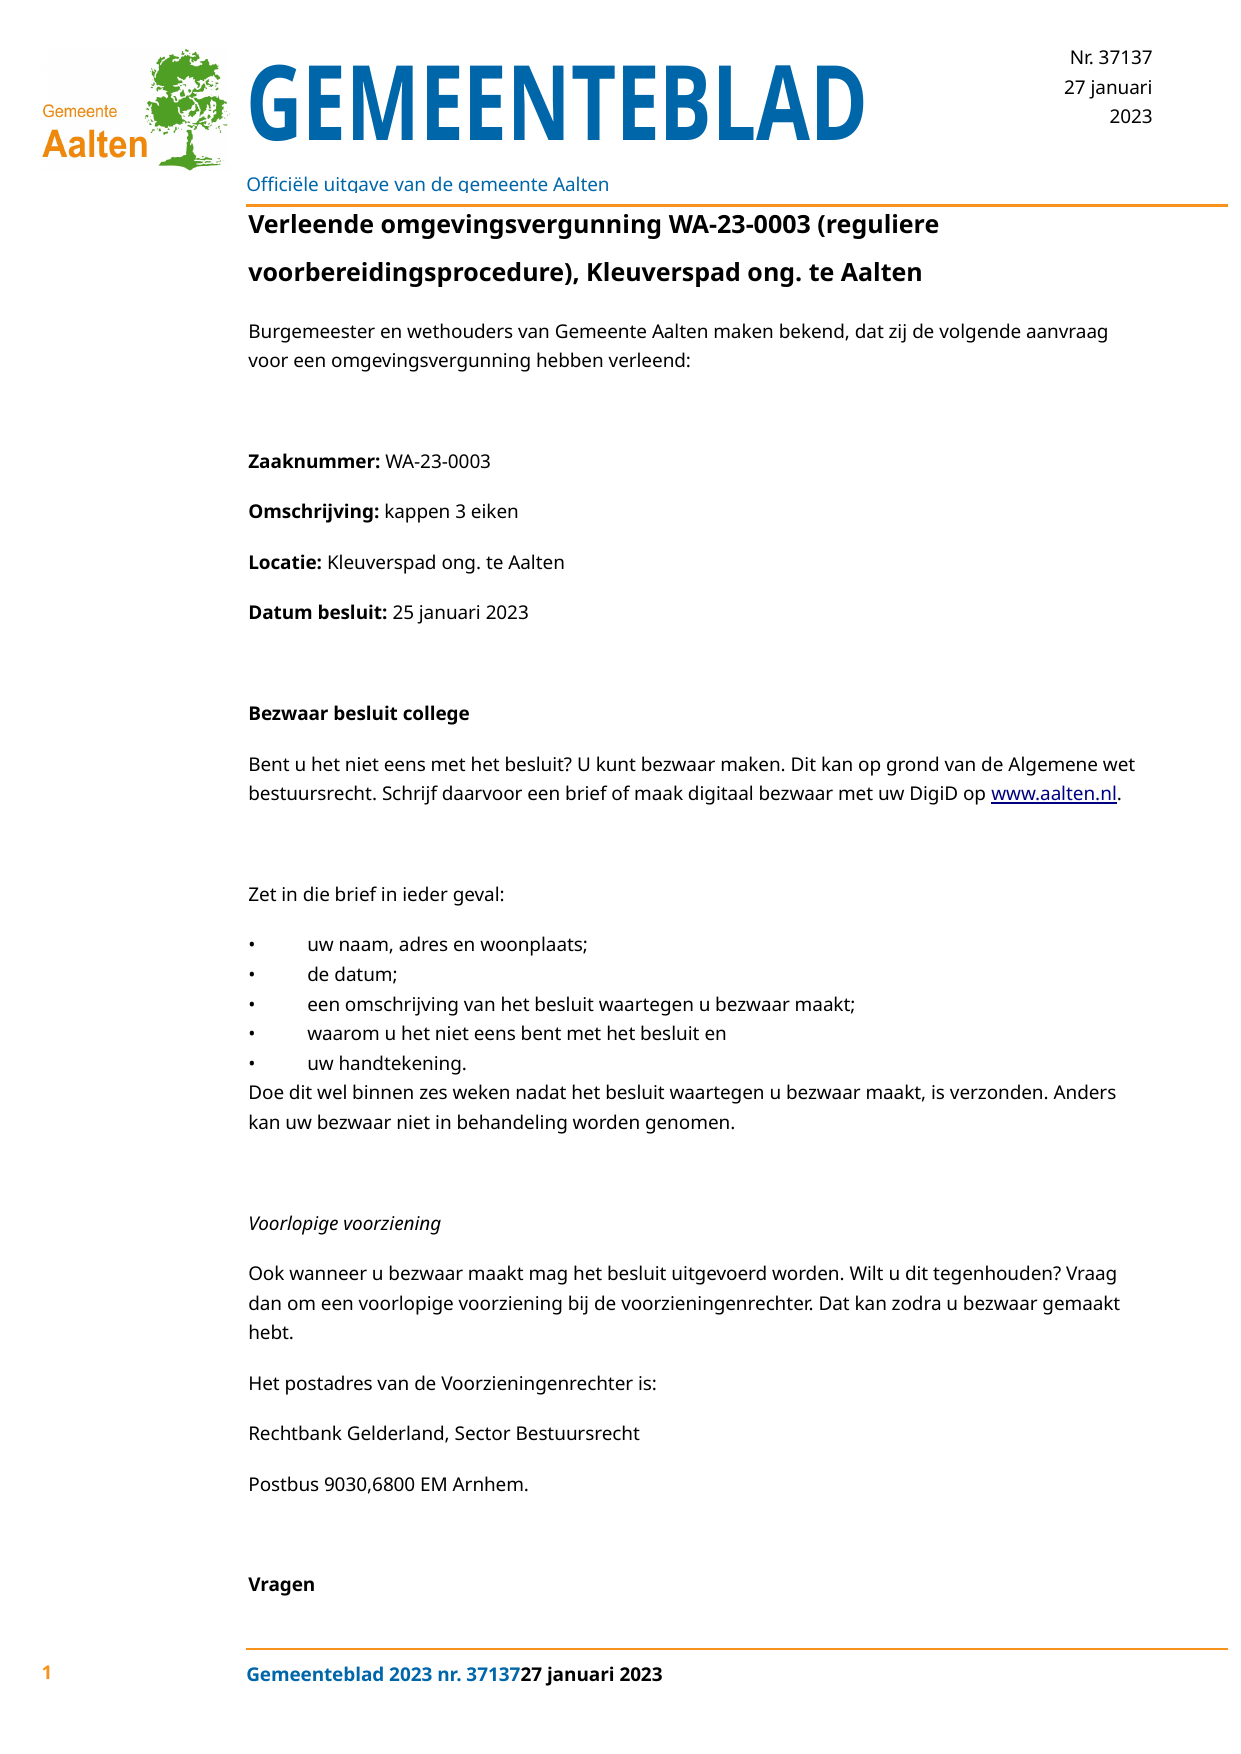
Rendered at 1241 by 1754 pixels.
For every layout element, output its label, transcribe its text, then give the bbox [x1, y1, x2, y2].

text Doe dit wel binnen zes weken nadat het besluit waartegen u bezwaar maakt, is verzonden. Anders kan uw bezwaar niet in behandeling worden genomen. [248, 1079, 1152, 1135]
text Voorlopige voorziening [248, 1210, 1152, 1236]
text Verleende omgevingsvergunning WA-23-0003 (reguliere voorbereidingsprocedure), Kleuverspad ong. te Aalten [248, 207, 1152, 288]
text Het postadres van de Voorzieningenrechter is: [248, 1370, 1152, 1396]
text Bent u het niet eens met het besluit? U kunt bezwaar maken. Dit kan op grond van de Algemene wet bestuursrecht. Schrijf daarvoor een brief of maak digitaal bezwaar met uw DigiD op www.aalten.nl. [248, 751, 1152, 806]
text Datum besluit: 25 januari 2023 [248, 599, 1152, 625]
list uw handtekening. [248, 1050, 1152, 1076]
text Zaaknummer: WA-23-0003 [248, 448, 1152, 474]
list waarom u het niet eens bent met het besluit en [248, 1020, 1152, 1046]
list een omschrijving van het besluit waartegen u bezwaar maakt; [248, 991, 1152, 1017]
text Bezwaar besluit college [248, 700, 1152, 726]
list uw naam, adres en woonplaats; [248, 932, 1152, 957]
text Postbus 9030,6800 EM Arnhem. [248, 1471, 1152, 1497]
text Zet in die brief in ieder geval: [248, 881, 1152, 907]
text Ook wanneer u bezwaar maakt mag het besluit uitgevoerd worden. Wilt u dit tegenhouden? Vraag dan om een voorlopige voorziening bij de voorzieningenrechter. Dat kan zodra u bezwaar gemaakt hebt. [248, 1260, 1152, 1345]
text Vragen [248, 1572, 1152, 1597]
picture [41, 47, 231, 172]
text Burgemeester en wethouders van Gemeente Aalten maken bekend, dat zij de volgende aanvraag voor een omgevingsvergunning hebben verleend: [248, 318, 1152, 373]
list de datum; [248, 961, 1152, 987]
text Omschrijving: kappen 3 eiken [248, 499, 1152, 524]
text Locatie: Kleuverspad ong. te Aalten [248, 549, 1152, 575]
text Rechtbank Gelderland, Sector Bestuursrecht [248, 1420, 1152, 1446]
